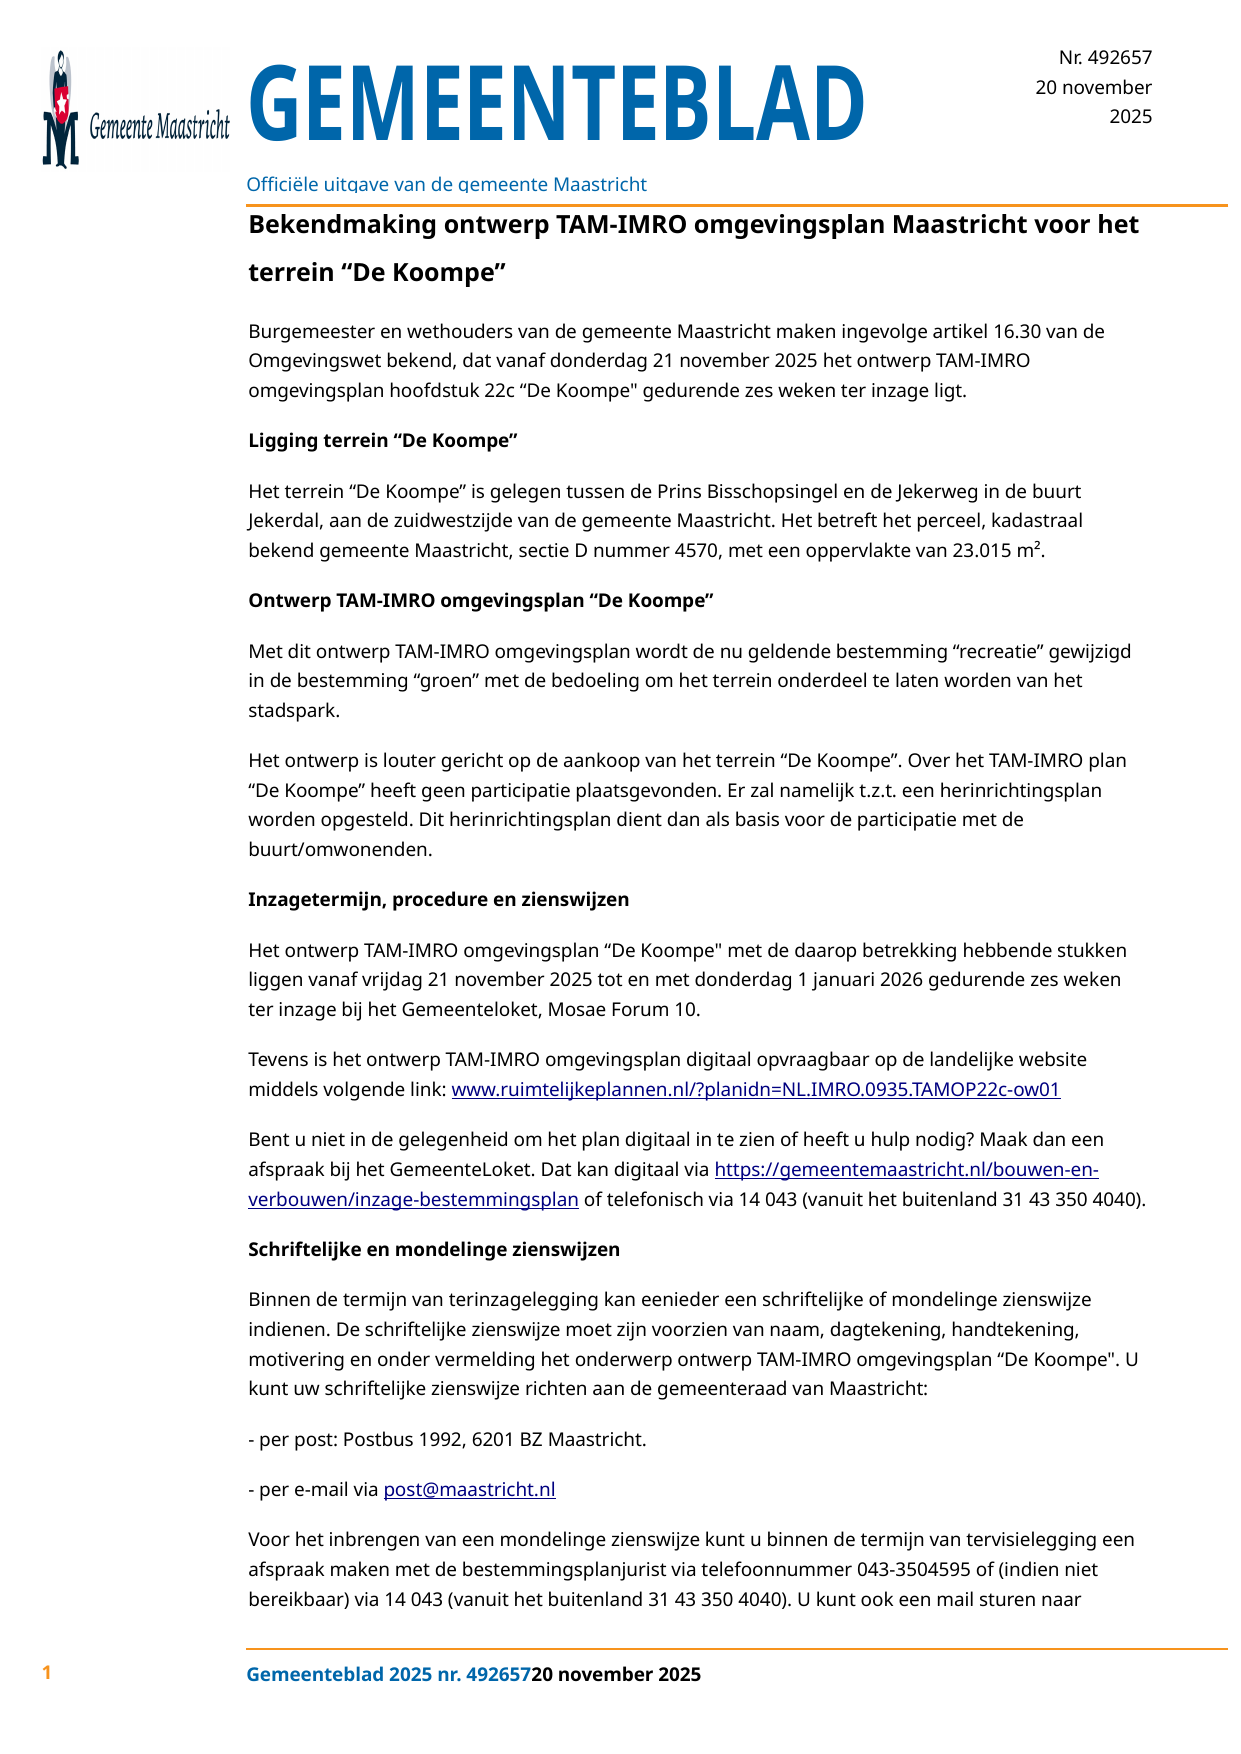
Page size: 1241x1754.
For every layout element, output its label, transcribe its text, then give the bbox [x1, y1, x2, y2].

text Bent u niet in de gelegenheid om het plan digitaal in te zien of heeft u hulp nodig? Maak dan een afspraak bij het GemeenteLoket. Dat kan digitaal via https://gemeentemaastricht.nl/bouwen-en-verbouwen/inzage-bestemmingsplan of telefonisch via 14 043 (vanuit het buitenland 31 43 350 4040). [248, 1127, 1152, 1212]
text Bekendmaking ontwerp TAM-IMRO omgevingsplan Maastricht voor het terrein “De Koompe” [248, 207, 1152, 288]
text Voor het inbrengen van een mondelinge zienswijze kunt u binnen de termijn van tervisielegging een afspraak maken met de bestemmingsplanjurist via telefoonnummer 043-3504595 of (indien niet bereikbaar) via 14 043 (vanuit het buitenland 31 43 350 4040). U kunt ook een mail sturen naar [248, 1527, 1152, 1612]
text Het terrein “De Koompe” is gelegen tussen de Prins Bisschopsingel en de Jekerweg in de buurt Jekerdal, aan de zuidwestzijde van de gemeente Maastricht. Het betreft het perceel, kadastraal bekend gemeente Maastricht, sectie D nummer 4570, met een oppervlakte van 23.015 m². [248, 478, 1152, 563]
text Binnen de termijn van terinzagelegging kan eenieder een schriftelijke of mondelinge zienswijze indienen. De schriftelijke zienswijze moet zijn voorzien van naam, dagtekening, handtekening, motivering en onder vermelding het onderwerp ontwerp TAM-IMRO omgevingsplan “De Koompe". U kunt uw schriftelijke zienswijze richten aan de gemeenteraad van Maastricht: [248, 1287, 1152, 1401]
text Het ontwerp TAM-IMRO omgevingsplan “De Koompe" met de daarop betrekking hebbende stukken liggen vanaf vrijdag 21 november 2025 tot en met donderdag 1 januari 2026 gedurende zes weken ter inzage bij het Gemeenteloket, Mosae Forum 10. [248, 937, 1152, 1022]
text Schriftelijke en mondelinge zienswijzen [248, 1236, 1152, 1262]
text Tevens is het ontwerp TAM-IMRO omgevingsplan digitaal opvraagbaar op de landelijke website middels volgende link: www.ruimtelijkeplannen.nl/?planidn=NL.IMRO.0935.TAMOP22c-ow01 [248, 1047, 1152, 1102]
text Ontwerp TAM-IMRO omgevingsplan “De Koompe” [248, 587, 1152, 613]
text Inzagetermijn, procedure en zienswijzen [248, 887, 1152, 912]
text Burgemeester en wethouders van de gemeente Maastricht maken ingevolge artikel 16.30 van de Omgevingswet bekend, dat vanaf donderdag 21 november 2025 het ontwerp TAM-IMRO omgevingsplan hoofdstuk 22c “De Koompe" gedurende zes weken ter inzage ligt. [248, 318, 1152, 403]
picture [41, 47, 231, 172]
text Het ontwerp is louter gericht op de aankoop van het terrein “De Koompe”. Over het TAM-IMRO plan “De Koompe” heeft geen participatie plaatsgevonden. Er zal namelijk t.z.t. een herinrichtingsplan worden opgesteld. Dit herinrichtingsplan dient dan als basis voor de participatie met de buurt/omwonenden. [248, 747, 1152, 862]
text - per post: Postbus 1992, 6201 BZ Maastricht. [248, 1426, 1152, 1452]
text Ligging terrein “De Koompe” [248, 427, 1152, 453]
text - per e-mail via post@maastricht.nl [248, 1476, 1152, 1502]
text Met dit ontwerp TAM-IMRO omgevingsplan wordt de nu geldende bestemming “recreatie” gewijzigd in de bestemming “groen” met de bedoeling om het terrein onderdeel te laten worden van het stadspark. [248, 638, 1152, 723]
